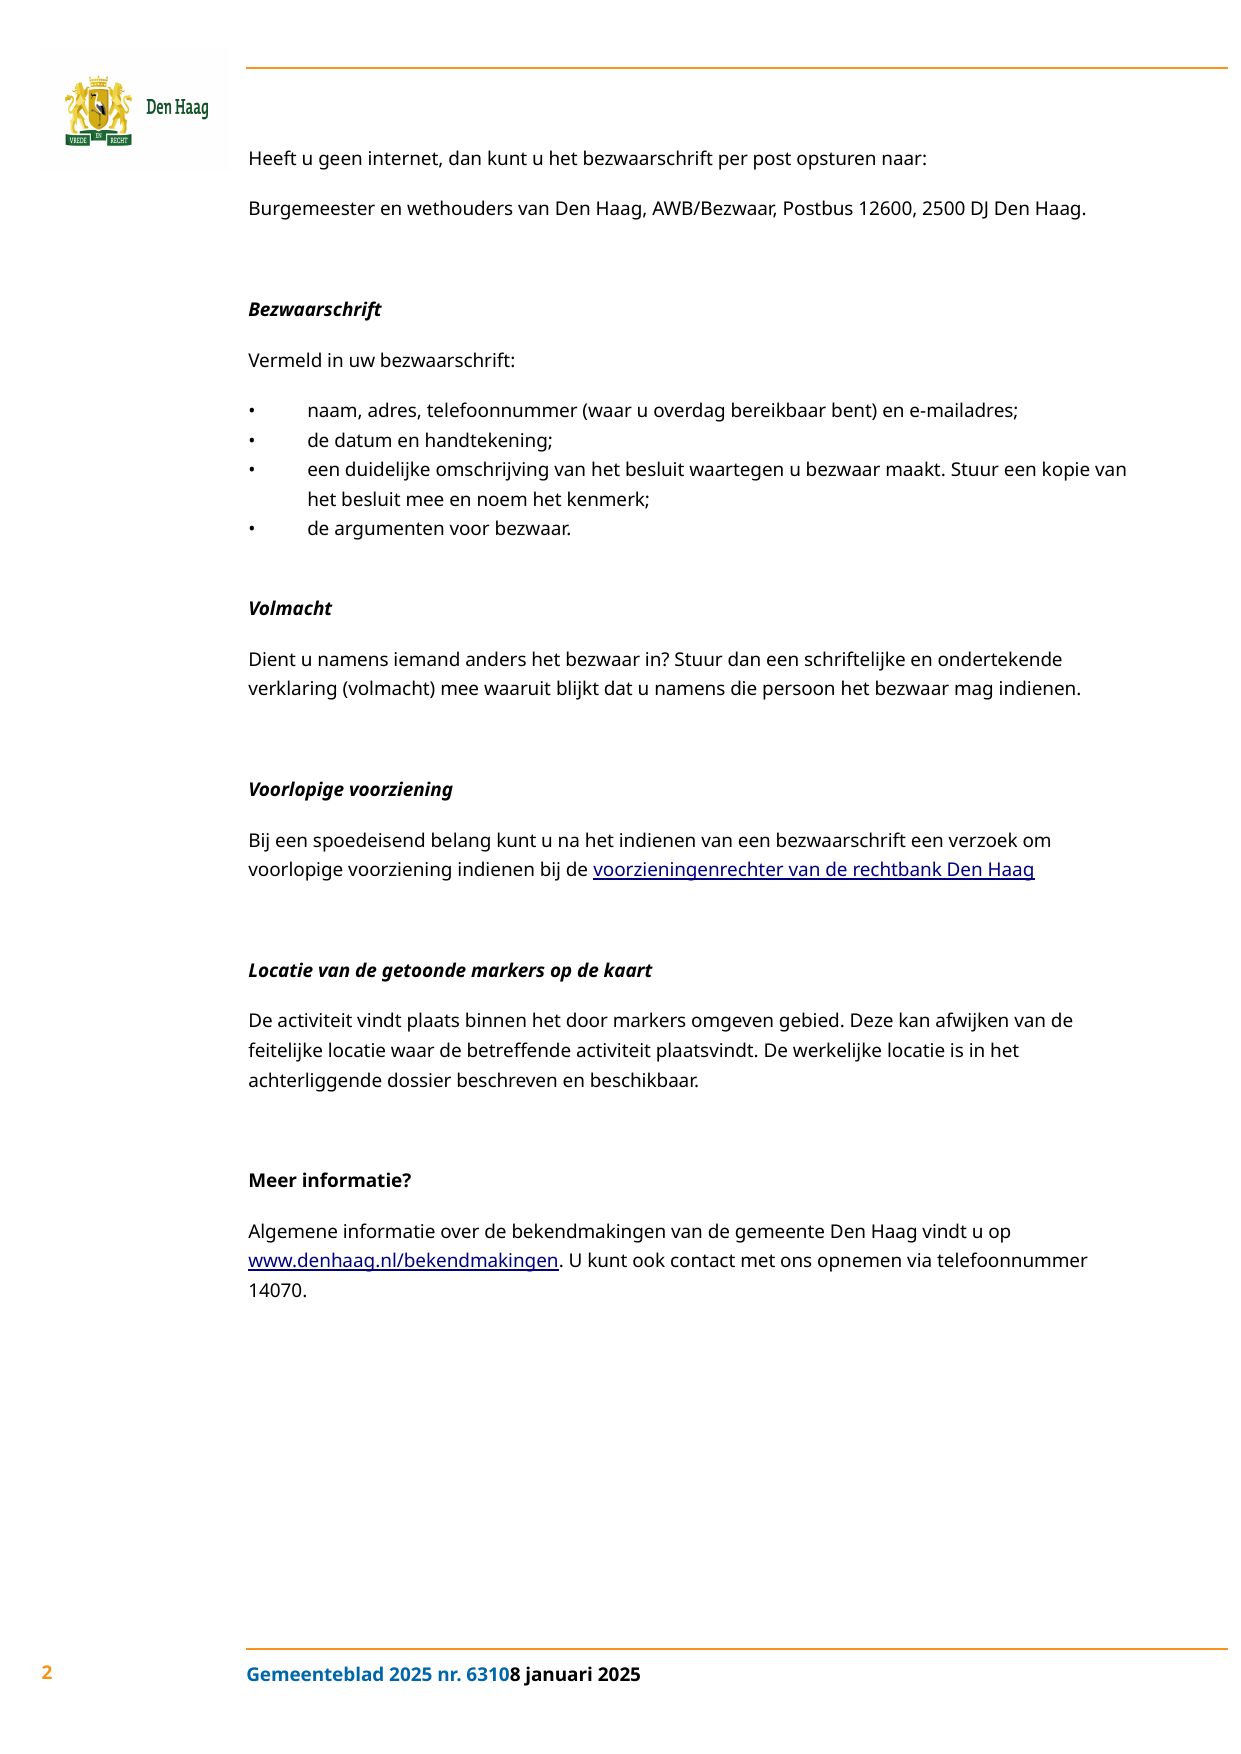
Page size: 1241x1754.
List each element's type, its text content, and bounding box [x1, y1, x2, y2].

text Locatie van de getoonde markers op de kaart [248, 957, 1152, 983]
text Burgemeester en wethouders van Den Haag, AWB/Bezwaar, Postbus 12600, 2500 DJ Den Haag. [248, 196, 1152, 221]
list de datum en handtekening; [248, 427, 1152, 453]
text Vermeld in uw bezwaarschrift: [248, 347, 1152, 373]
list naam, adres, telefoonnummer (waar u overdag bereikbaar bent) en e-mailadres; [248, 397, 1152, 423]
list de argumenten voor bezwaar. [248, 516, 1152, 541]
text Dient u namens iemand anders het bezwaar in? Stuur dan een schriftelijke en ondertekende verklaring (volmacht) mee waaruit blijkt dat u namens die persoon het bezwaar mag indienen. [248, 646, 1152, 701]
text Meer informatie? [248, 1168, 1152, 1193]
text Heeft u geen internet, dan kunt u het bezwaarschrift per post opsturen naar: [248, 145, 1152, 171]
text Volmacht [248, 596, 1152, 621]
text De activiteit vindt plaats binnen het door markers omgeven gebied. Deze kan afwijken van de feitelijke locatie waar de betreffende activiteit plaatsvindt. De werkelijke locatie is in het achterliggende dossier beschreven en beschikbaar. [248, 1008, 1152, 1093]
text Algemene informatie over de bekendmakingen van de gemeente Den Haag vindt u op www.denhaag.nl/bekendmakingen. U kunt ook contact met ons opnemen via telefoonnummer 14070. [248, 1218, 1152, 1303]
text Bezwaarschrift [248, 296, 1152, 322]
list een duidelijke omschrijving van het besluit waartegen u bezwaar maakt. Stuur een kopie van het besluit mee en noem het kenmerk; [248, 456, 1152, 512]
text Voorlopige voorziening [248, 776, 1152, 802]
text Bij een spoedeisend belang kunt u na het indienen van een bezwaarschrift een verzoek om voorlopige voorziening indienen bij de voorzieningenrechter van de rechtbank Den Haag [248, 827, 1152, 882]
picture [41, 47, 231, 172]
